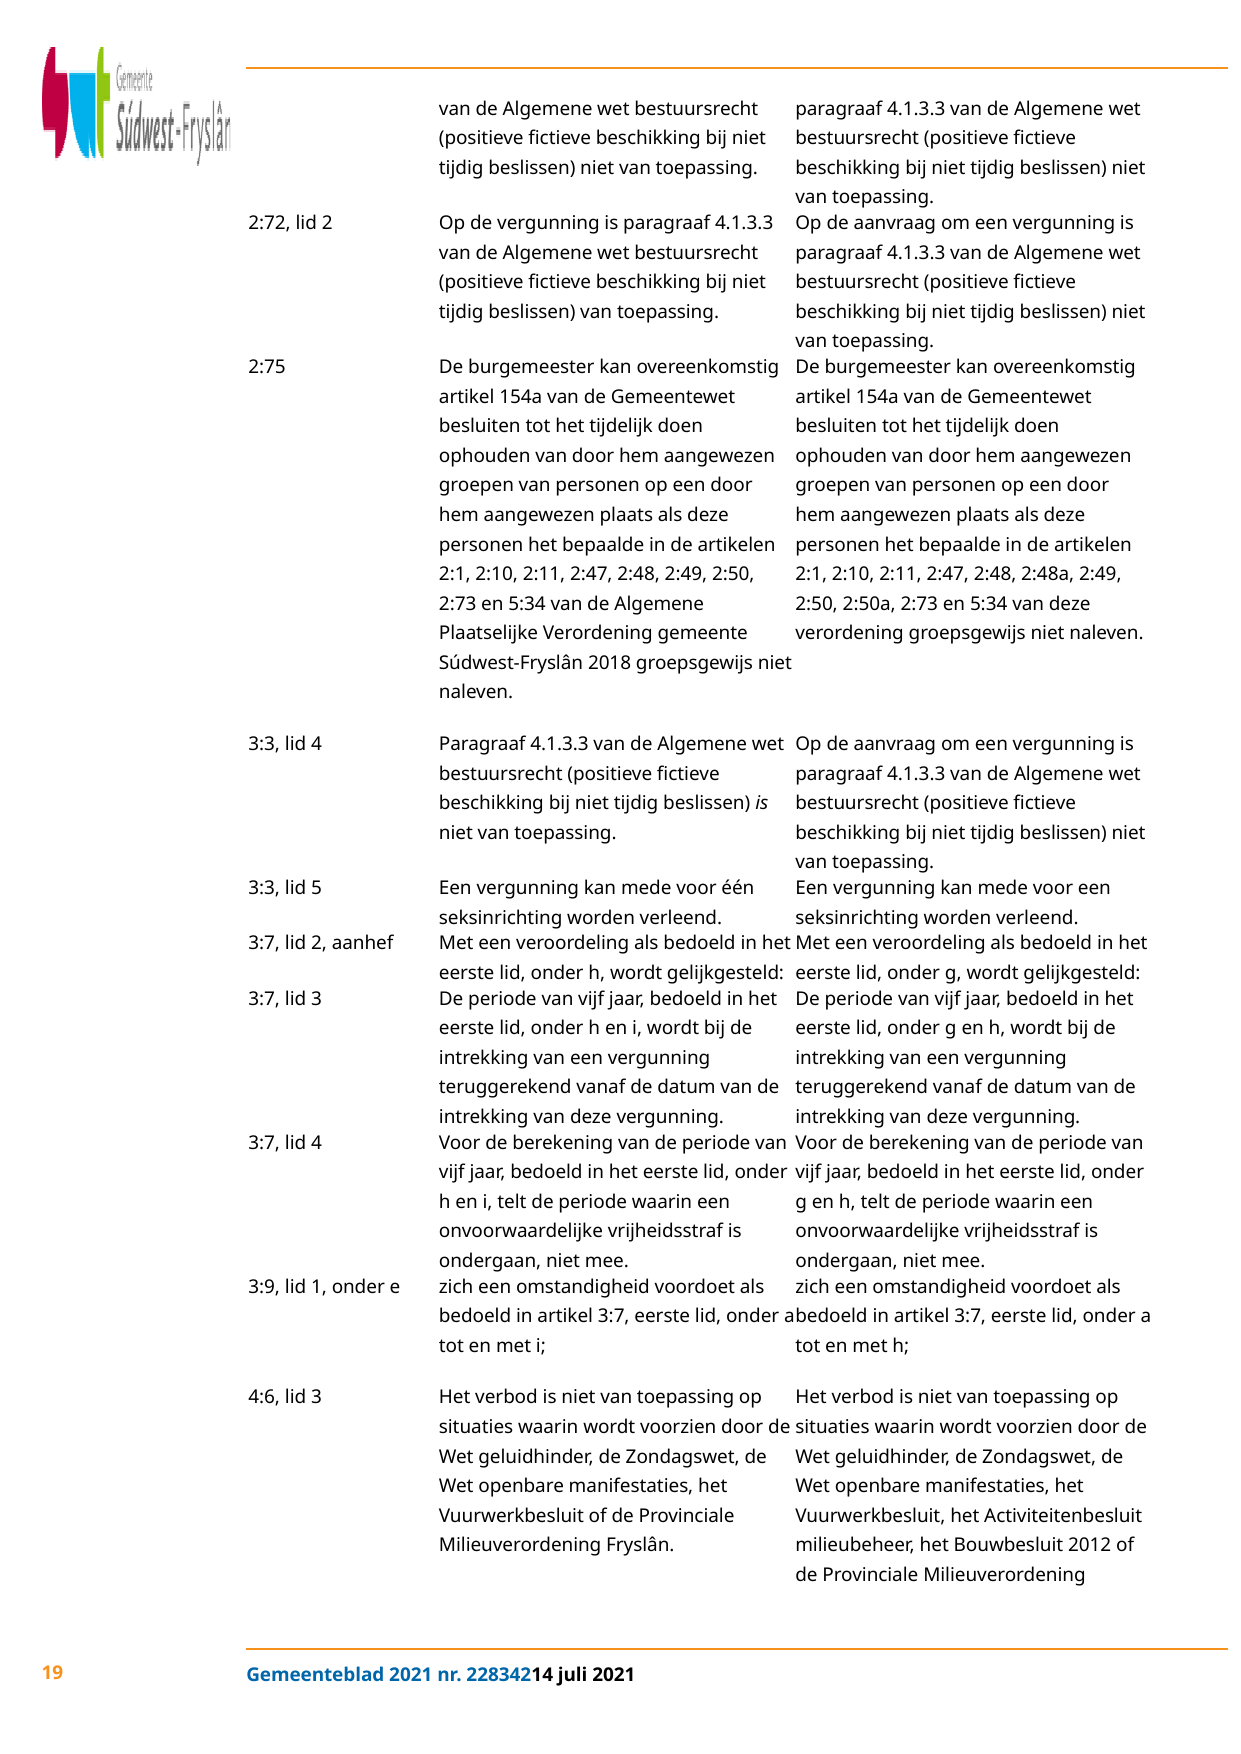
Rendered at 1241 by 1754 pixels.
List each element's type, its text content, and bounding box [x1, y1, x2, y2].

table_cell De periode van vijf jaar, bedoeld in het eerste lid, onder h en i, wordt bij de intrekking van een vergunning teruggerekend vanaf de datum van de intrekking van deze vergunning. [439, 985, 795, 1129]
table_cell [439, 1358, 795, 1384]
table_cell Met een veroordeling als bedoeld in het eerste lid, onder h, wordt gelijkgesteld: [439, 930, 795, 985]
table_cell Een vergunning kan mede voor een seksinrichting worden verleend. [795, 874, 1152, 929]
table_cell van de Algemene wet bestuursrecht (positieve fictieve beschikking bij niet tijdig beslissen) niet van toepassing. [439, 95, 795, 209]
table_cell 3:3, lid 4 [248, 730, 439, 874]
table_cell 3:9, lid 1, onder e [248, 1273, 439, 1358]
picture [41, 47, 231, 172]
table_cell Een vergunning kan mede voor één seksinrichting worden verleend. [439, 874, 795, 929]
table_cell [248, 1358, 439, 1384]
table_cell 2:75 [248, 353, 439, 704]
table_cell Op de aanvraag om een vergunning is paragraaf 4.1.3.3 van de Algemene wet bestuursrecht (positieve fictieve beschikking bij niet tijdig beslissen) niet van toepassing. [795, 730, 1152, 874]
table_cell 2:72, lid 2 [248, 209, 439, 353]
table_cell De burgemeester kan overeenkomstig artikel 154a van de Gemeentewet besluiten tot het tijdelijk doen ophouden van door hem aangewezen groepen van personen op een door hem aangewezen plaats als deze personen het bepaalde in de artikelen 2:1, 2:10, 2:11, 2:47, 2:48, 2:49, 2:50, 2:73 en 5:34 van de Algemene Plaatselijke Verordening gemeente Súdwest-Fryslân 2018 groepsgewijs niet naleven. [439, 353, 795, 704]
table_cell [248, 95, 439, 209]
table_cell paragraaf 4.1.3.3 van de Algemene wet bestuursrecht (positieve fictieve beschikking bij niet tijdig beslissen) niet van toepassing. [795, 95, 1152, 209]
table_cell Met een veroordeling als bedoeld in het eerste lid, onder g, wordt gelijkgesteld: [795, 930, 1152, 985]
table_cell [795, 705, 1152, 730]
table_cell zich een omstandigheid voordoet als bedoeld in artikel 3:7, eerste lid, onder a tot en met i; [439, 1273, 795, 1358]
table_cell Op de aanvraag om een vergunning is paragraaf 4.1.3.3 van de Algemene wet bestuursrecht (positieve fictieve beschikking bij niet tijdig beslissen) niet van toepassing. [795, 209, 1152, 353]
table_cell 3:3, lid 5 [248, 874, 439, 929]
table_cell Het verbod is niet van toepassing op situaties waarin wordt voorzien door de Wet geluidhinder, de Zondagswet, de Wet openbare manifestaties, het Vuurwerkbesluit of de Provinciale Milieuverordening Fryslân. [439, 1384, 795, 1587]
table_cell Voor de berekening van de periode van vijf jaar, bedoeld in het eerste lid, onder h en i, telt de periode waarin een onvoorwaardelijke vrijheidsstraf is ondergaan, niet mee. [439, 1129, 795, 1273]
table_cell [795, 1358, 1152, 1384]
table_cell 4:6, lid 3 [248, 1384, 439, 1587]
table_cell Voor de berekening van de periode van vijf jaar, bedoeld in het eerste lid, onder g en h, telt de periode waarin een onvoorwaardelijke vrijheidsstraf is ondergaan, niet mee. [795, 1129, 1152, 1273]
table_cell De periode van vijf jaar, bedoeld in het eerste lid, onder g en h, wordt bij de intrekking van een vergunning teruggerekend vanaf de datum van de intrekking van deze vergunning. [795, 985, 1152, 1129]
table_cell Het verbod is niet van toepassing op situaties waarin wordt voorzien door de Wet geluidhinder, de Zondagswet, de Wet openbare manifestaties, het Vuurwerkbesluit, het Activiteitenbesluit milieubeheer, het Bouwbesluit 2012 of de Provinciale Milieuverordening [795, 1384, 1152, 1587]
table_cell 3:7, lid 2, aanhef [248, 930, 439, 985]
table_cell Paragraaf 4.1.3.3 van de Algemene wet bestuursrecht (positieve fictieve beschikking bij niet tijdig beslissen) is niet van toepassing. [439, 730, 795, 874]
table_cell Op de vergunning is paragraaf 4.1.3.3 van de Algemene wet bestuursrecht (positieve fictieve beschikking bij niet tijdig beslissen) van toepassing. [439, 209, 795, 353]
table_cell [439, 705, 795, 730]
table_cell zich een omstandigheid voordoet als bedoeld in artikel 3:7, eerste lid, onder a tot en met h; [795, 1273, 1152, 1358]
table_cell 3:7, lid 3 [248, 985, 439, 1129]
table_cell [248, 705, 439, 730]
table_cell De burgemeester kan overeenkomstig artikel 154a van de Gemeentewet besluiten tot het tijdelijk doen ophouden van door hem aangewezen groepen van personen op een door hem aangewezen plaats als deze personen het bepaalde in de artikelen 2:1, 2:10, 2:11, 2:47, 2:48, 2:48a, 2:49, 2:50, 2:50a, 2:73 en 5:34 van deze verordening groepsgewijs niet naleven. [795, 353, 1152, 704]
table_cell 3:7, lid 4 [248, 1129, 439, 1273]
